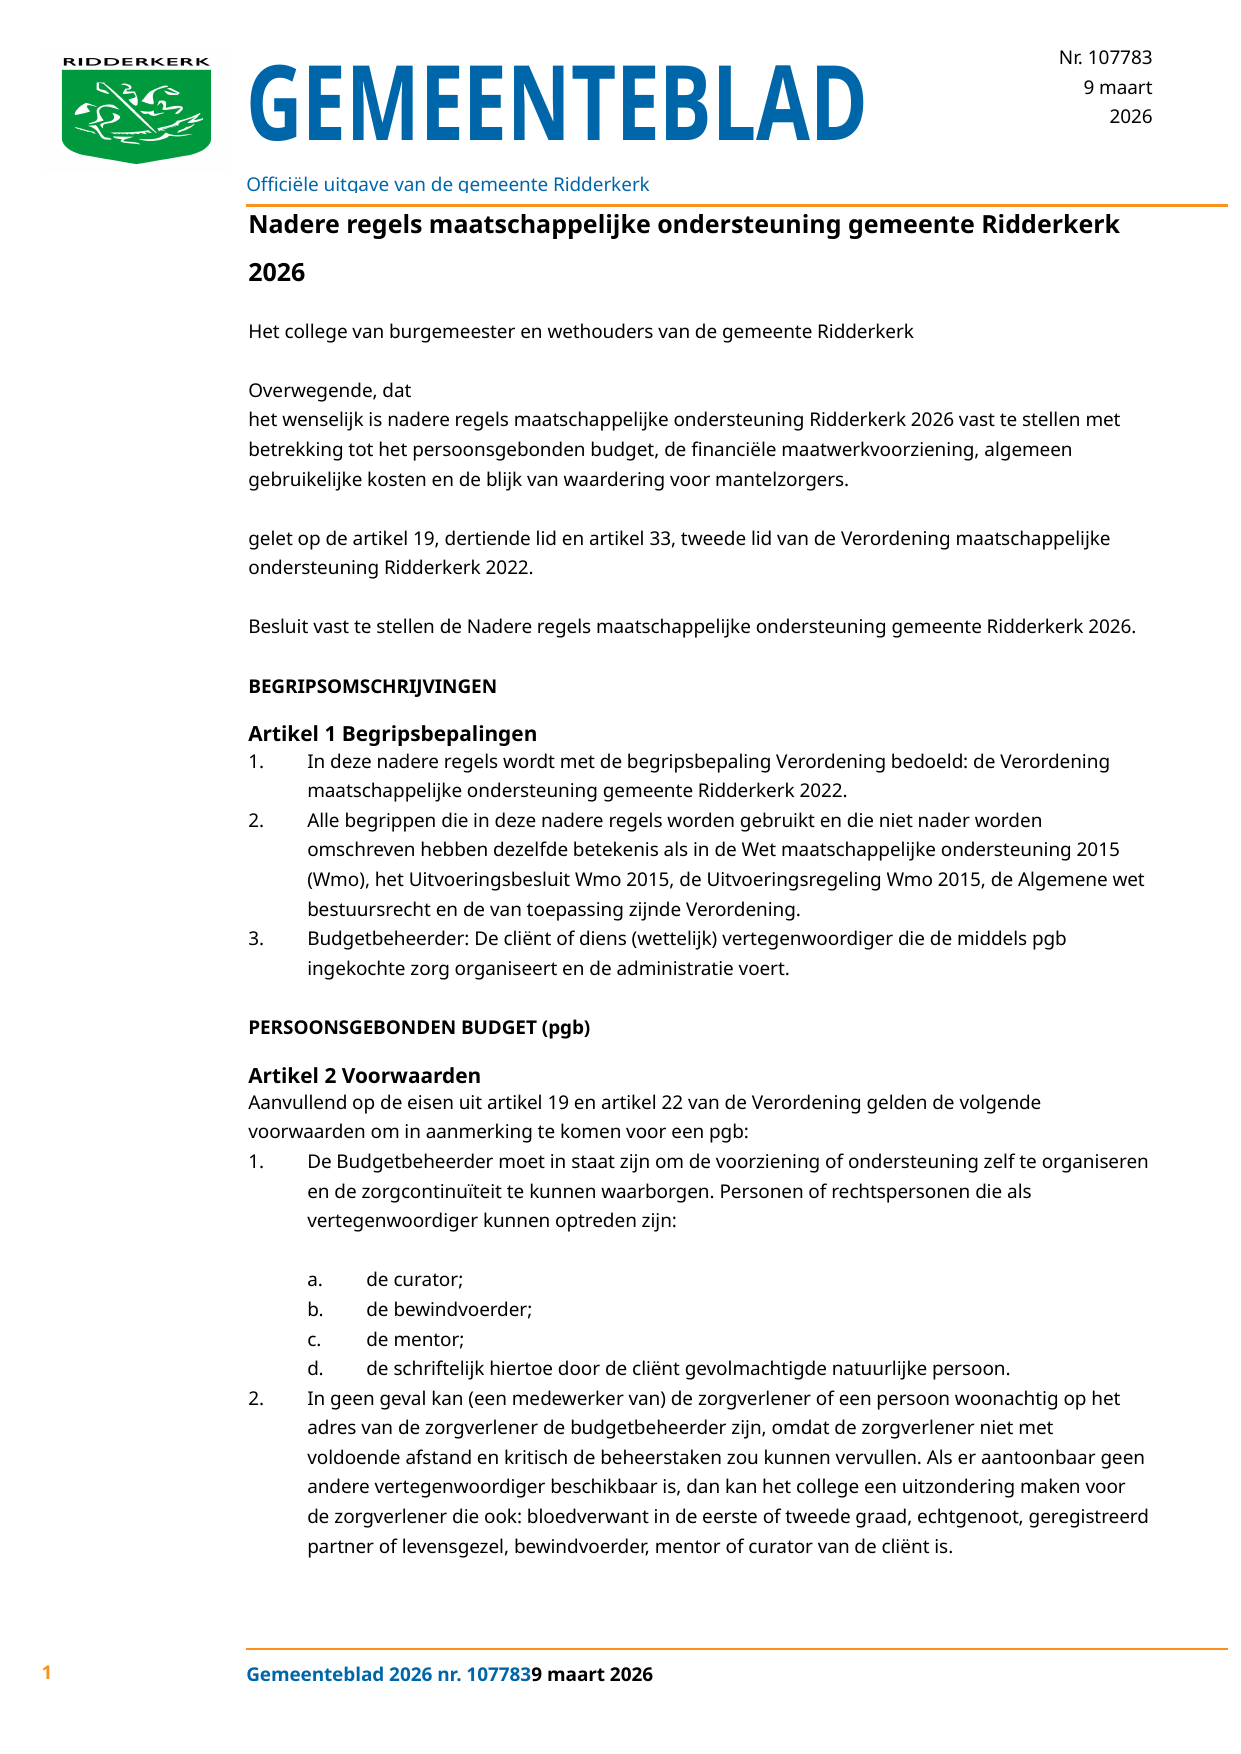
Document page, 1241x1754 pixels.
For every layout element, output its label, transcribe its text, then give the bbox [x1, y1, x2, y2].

text gelet op de artikel 19, dertiende lid en artikel 33, tweede lid van de Verordening maatschappelijke ondersteuning Ridderkerk 2022. [248, 525, 1152, 580]
list Alle begrippen die in deze nadere regels worden gebruikt en die niet nader worden omschreven hebben dezelfde betekenis als in de Wet maatschappelijke ondersteuning 2015 (Wmo), het Uitvoeringsbesluit Wmo 2015, de Uitvoeringsregeling Wmo 2015, de Algemene wet bestuursrecht en de van toepassing zijnde Verordening. [248, 807, 1152, 922]
list de schriftelijk hiertoe door de cliënt gevolmachtigde natuurlijke persoon. [307, 1355, 1152, 1381]
list de bewindvoerder; [307, 1296, 1152, 1322]
text Aanvullend op de eisen uit artikel 19 en artikel 22 van de Verordening gelden de volgende voorwaarden om in aanmerking te komen voor een pgb: [248, 1089, 1152, 1144]
picture [41, 47, 231, 172]
text Nadere regels maatschappelijke ondersteuning gemeente Ridderkerk 2026 [248, 207, 1152, 288]
list de curator; [307, 1267, 1152, 1292]
text Overwegende, dat [248, 377, 1152, 403]
text BEGRIPSOMSCHRIJVINGEN [248, 673, 1152, 699]
list De Budgetbeheerder moet in staat zijn om de voorziening of ondersteuning zelf te organiseren en de zorgcontinuïteit te kunnen waarborgen. Personen of rechtspersonen die als vertegenwoordiger kunnen optreden zijn: [248, 1148, 1152, 1233]
text het wenselijk is nadere regels maatschappelijke ondersteuning Ridderkerk 2026 vast te stellen met betrekking tot het persoonsgebonden budget, de financiële maatwerkvoorziening, algemeen gebruikelijke kosten en de blijk van waardering voor mantelzorgers. [248, 407, 1152, 492]
list In geen geval kan (een medewerker van) de zorgverlener of een persoon woonachtig op het adres van de zorgverlener de budgetbeheerder zijn, omdat de zorgverlener niet met voldoende afstand en kritisch de beheerstaken zou kunnen vervullen. Als er aantoonbaar geen andere vertegenwoordiger beschikbaar is, dan kan het college een uitzondering maken voor de zorgverlener die ook: bloedverwant in de eerste of tweede graad, echtgenoot, geregistreerd partner of levensgezel, bewindvoerder, mentor of curator van de cliënt is. [248, 1385, 1152, 1559]
text Het college van burgemeester en wethouders van de gemeente Ridderkerk [248, 318, 1152, 344]
text Artikel 1 Begripsbepalingen [248, 719, 1152, 748]
list Budgetbeheerder: De cliënt of diens (wettelijk) vertegenwoordiger die de middels pgb ingekochte zorg organiseert en de administratie voert. [248, 925, 1152, 981]
list In deze nadere regels wordt met de begripsbepaling Verordening bedoeld: de Verordening maatschappelijke ondersteuning gemeente Ridderkerk 2022. [248, 748, 1152, 803]
list de mentor; [307, 1326, 1152, 1352]
text Artikel 2 Voorwaarden [248, 1061, 1152, 1089]
text Besluit vast te stellen de Nadere regels maatschappelijke ondersteuning gemeente Ridderkerk 2026. [248, 614, 1152, 639]
text PERSOONSGEBONDEN BUDGET (pgb) [248, 1014, 1152, 1040]
